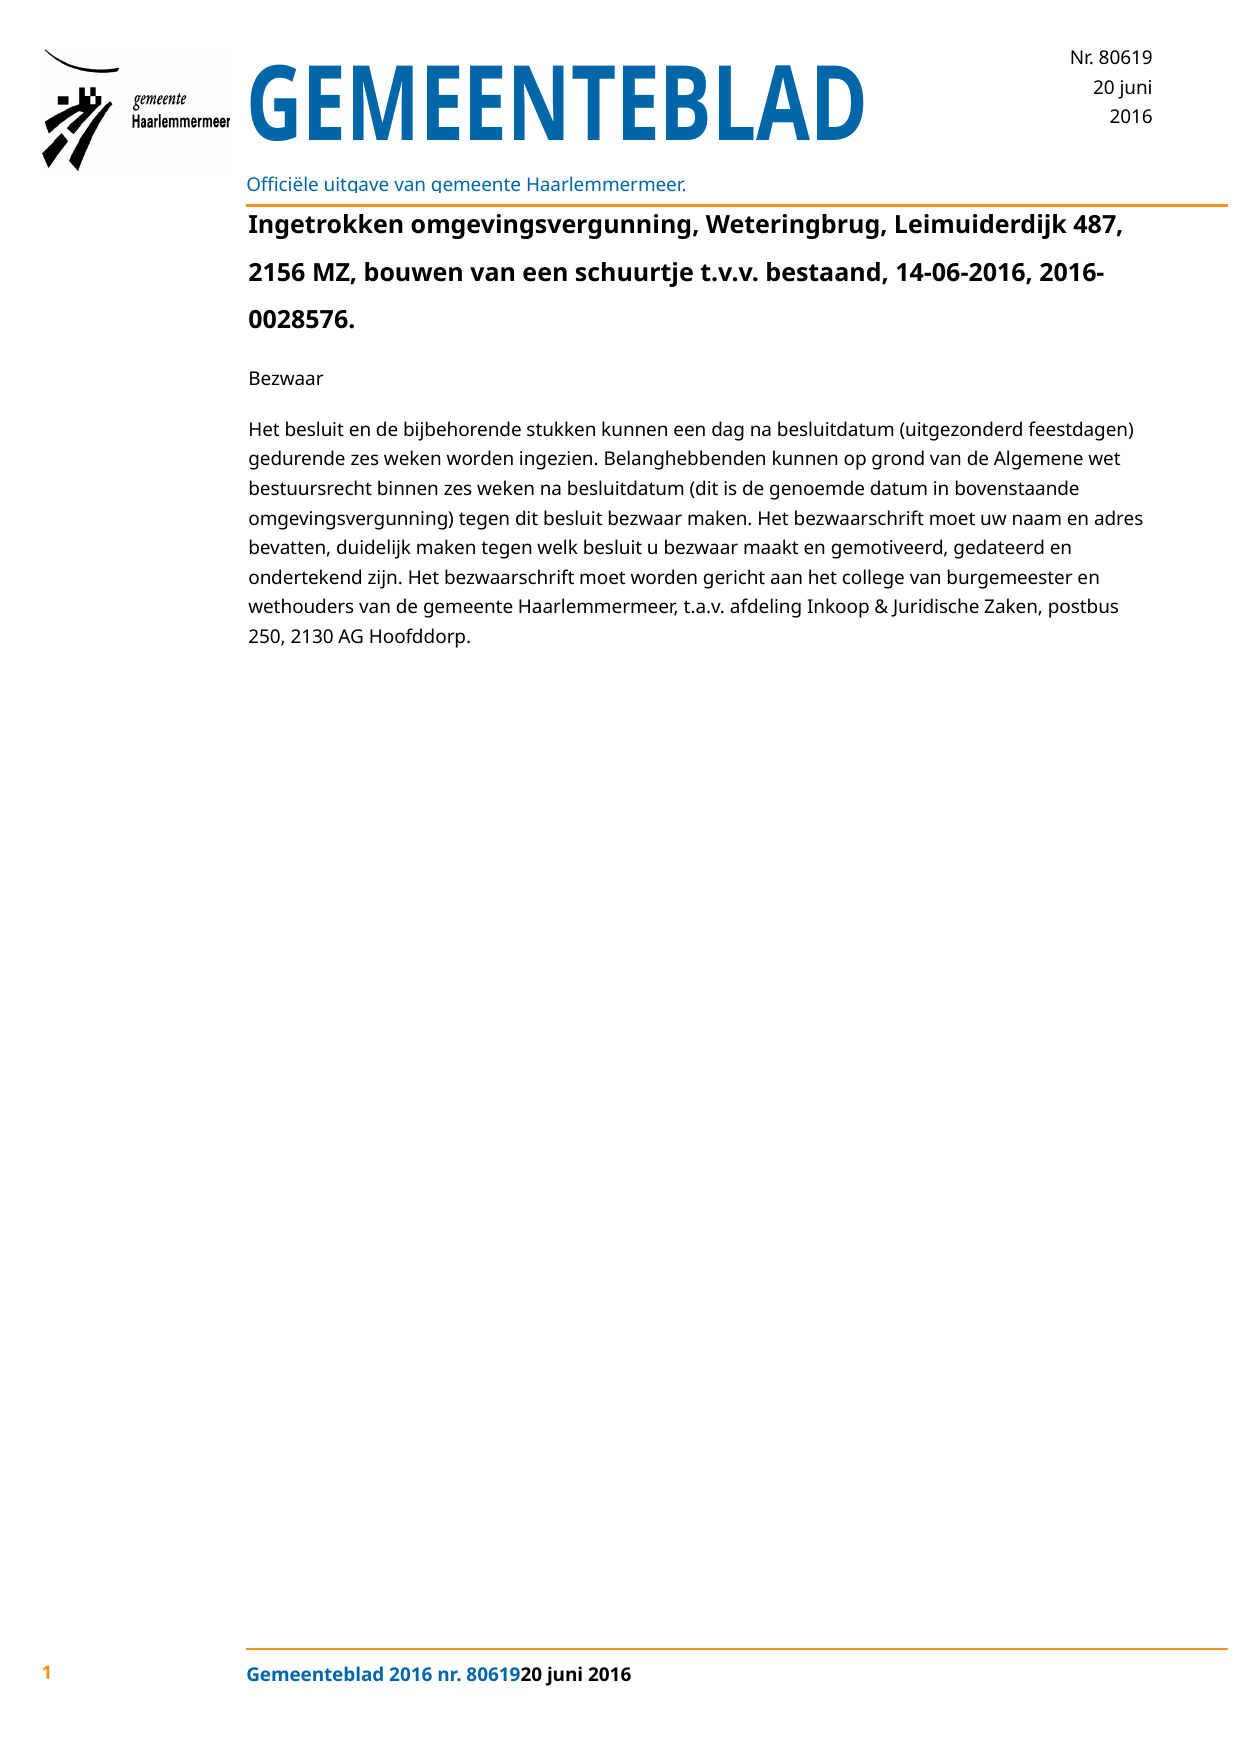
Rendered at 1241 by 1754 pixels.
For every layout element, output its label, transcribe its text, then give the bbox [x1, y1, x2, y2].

text Bezwaar [248, 366, 1152, 391]
text Ingetrokken omgevingsvergunning, Weteringbrug, Leimuiderdijk 487, 2156 MZ, bouwen van een schuurtje t.v.v. bestaand, 14-06-2016, 2016-0028576. [248, 207, 1152, 336]
picture [41, 47, 231, 172]
text Het besluit en de bijbehorende stukken kunnen een dag na besluitdatum (uitgezonderd feestdagen) gedurende zes weken worden ingezien. Belanghebbenden kunnen op grond van de Algemene wet bestuursrecht binnen zes weken na besluitdatum (dit is de genoemde datum in bovenstaande omgevingsvergunning) tegen dit besluit bezwaar maken. Het bezwaarschrift moet uw naam en adres bevatten, duidelijk maken tegen welk besluit u bezwaar maakt en gemotiveerd, gedateerd en ondertekend zijn. Het bezwaarschrift moet worden gericht aan het college van burgemeester en wethouders van de gemeente Haarlemmermeer, t.a.v. afdeling Inkoop & Juridische Zaken, postbus 250, 2130 AG Hoofddorp. [248, 416, 1152, 649]
